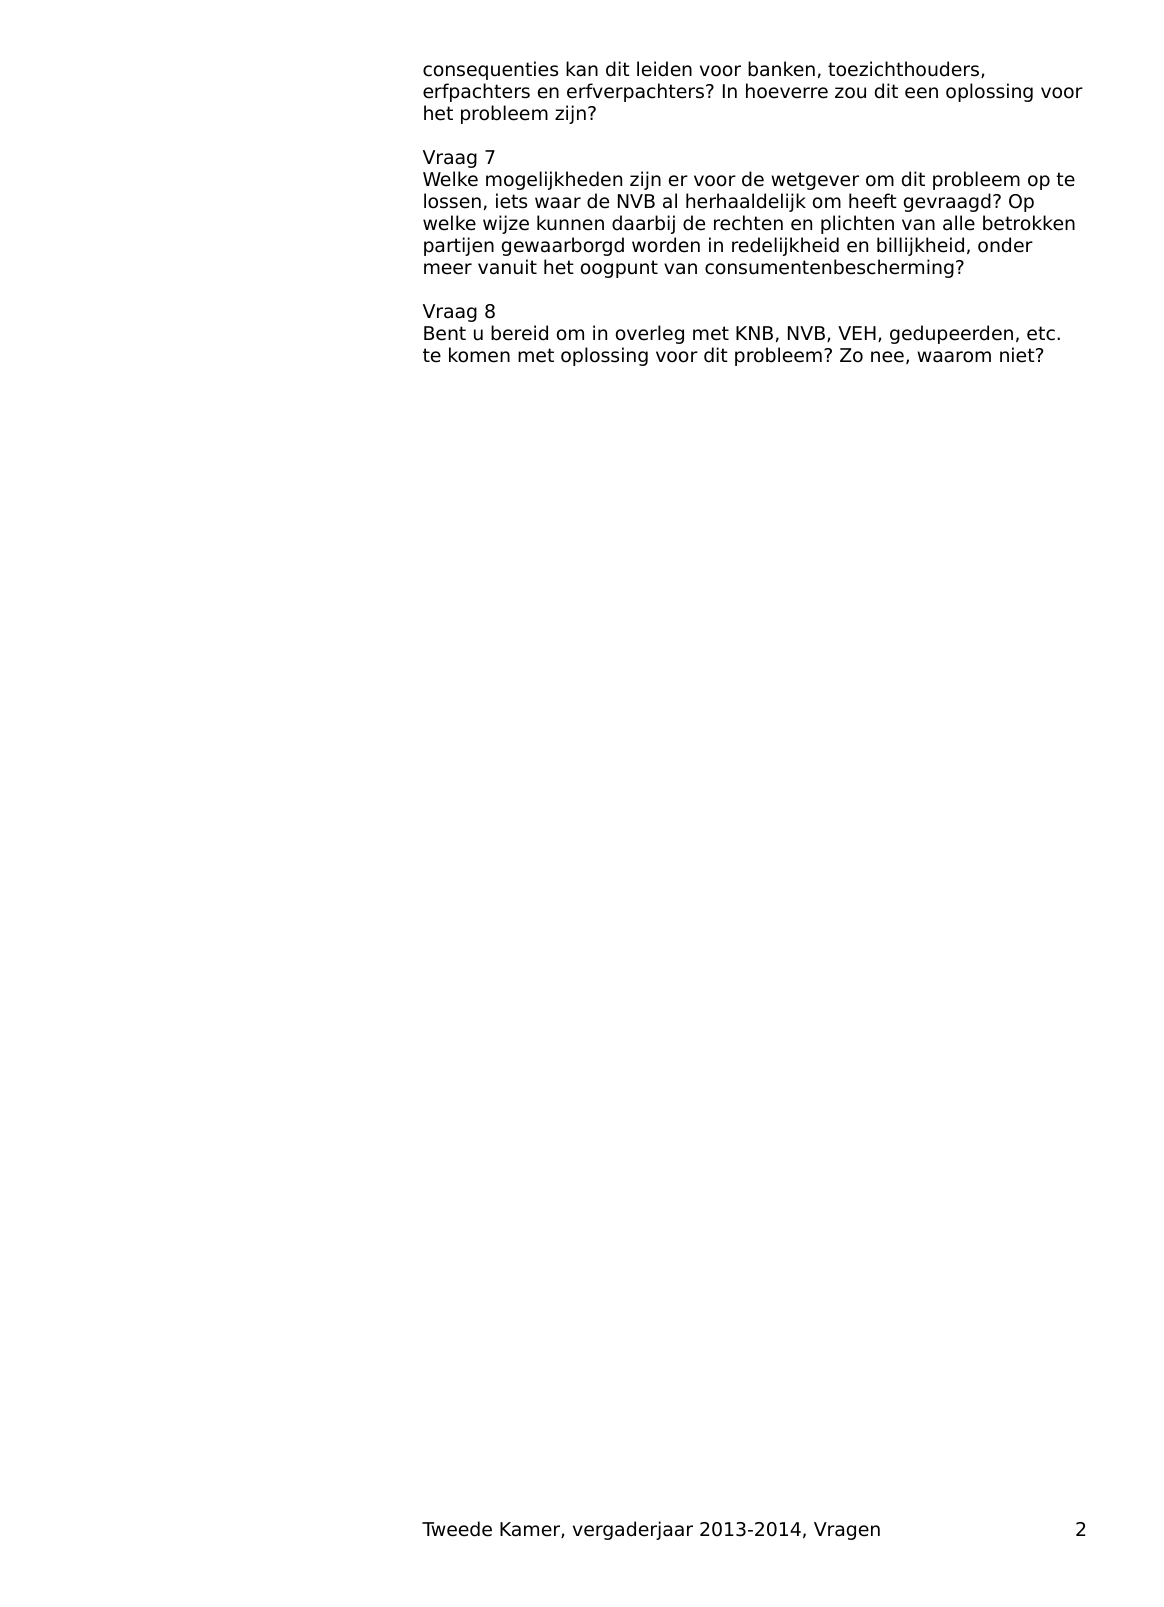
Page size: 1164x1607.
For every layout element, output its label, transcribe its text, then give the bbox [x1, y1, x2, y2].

text Vraag 8 [422, 301, 1087, 323]
text consequenties kan dit leiden voor banken, toezichthouders, erfpachters en erfverpachters? In hoeverre zou dit een oplossing voor het probleem zijn? [422, 59, 1087, 125]
text Bent u bereid om in overleg met KNB, NVB, VEH, gedupeerden, etc. te komen met oplossing voor dit probleem? Zo nee, waarom niet? [422, 323, 1087, 367]
text Welke mogelijkheden zijn er voor de wetgever om dit probleem op te lossen, iets waar de NVB al herhaaldelijk om heeft gevraagd? Op welke wijze kunnen daarbij de rechten en plichten van alle betrokken partijen gewaarborgd worden in redelijkheid en billijkheid, onder meer vanuit het oogpunt van consumentenbescherming? [422, 169, 1087, 279]
text Vraag 7 [422, 147, 1087, 169]
